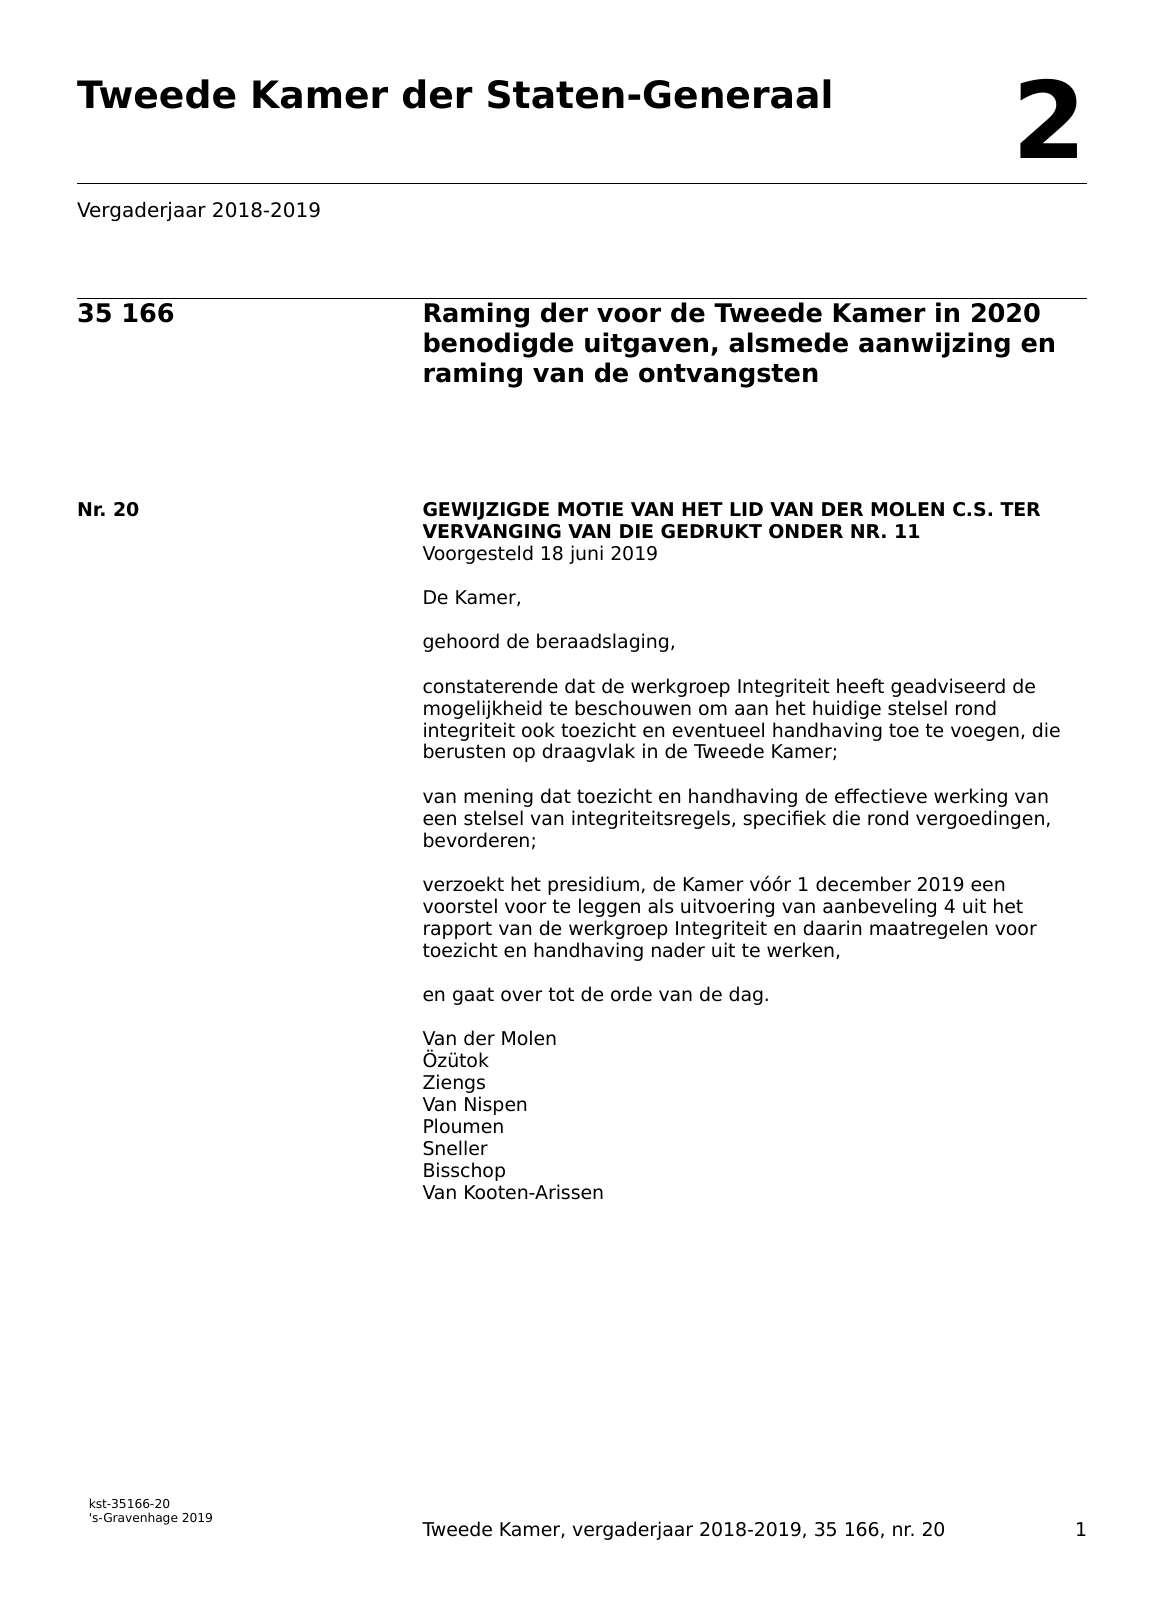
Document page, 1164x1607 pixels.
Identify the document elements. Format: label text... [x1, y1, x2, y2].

text constaterende dat de werkgroep Integriteit heeft geadviseerd de mogelijkheid te beschouwen om aan het huidige stelsel rond integriteit ook toezicht en eventueel handhaving toe te voegen, die berusten op draagvlak in de Tweede Kamer; [422, 676, 1087, 763]
subtitle 35 166 Raming der voor de Tweede Kamer in 2020 benodigde uitgaven, alsmede aanwijzing en raming van de ontvangsten [77, 299, 1087, 388]
table_header Tweede Kamer der Staten-Generaal [77, 59, 886, 183]
subtitle Nr. 20 GEWIJZIGDE MOTIE VAN HET LID VAN DER MOLEN C.S. TER VERVANGING VAN DIE GEDRUKT ONDER NR. 11 [77, 499, 1087, 543]
text Van der Molen [422, 1028, 1087, 1050]
table_cell Vergaderjaar 2018-2019 [77, 184, 1087, 298]
text Ploumen [422, 1116, 1087, 1138]
text verzoekt het presidium, de Kamer vóór 1 december 2019 een voorstel voor te leggen als uitvoering van aanbeveling 4 uit het rapport van de werkgroep Integriteit en daarin maatregelen voor toezicht en handhaving nader uit te werken, [422, 874, 1087, 962]
text De Kamer, [422, 587, 1087, 609]
text en gaat over tot de orde van de dag. [422, 984, 1087, 1006]
table_header 2 [886, 59, 1087, 183]
text Van Nispen [422, 1094, 1087, 1116]
text Özütok [422, 1050, 1087, 1072]
text Van Kooten-Arissen [422, 1182, 1087, 1204]
text van mening dat toezicht en handhaving de effectieve werking van een stelsel van integriteitsregels, specifiek die rond vergoedingen, bevorderen; [422, 786, 1087, 852]
text Bisschop [422, 1160, 1087, 1182]
text Sneller [422, 1138, 1087, 1160]
text kst-35166-20 [88, 1497, 323, 1511]
text gehoord de beraadslaging, [422, 631, 1087, 653]
text Ziengs [422, 1072, 1087, 1094]
text Voorgesteld 18 juni 2019 [422, 543, 1087, 565]
text 's-Gravenhage 2019 [88, 1511, 323, 1525]
